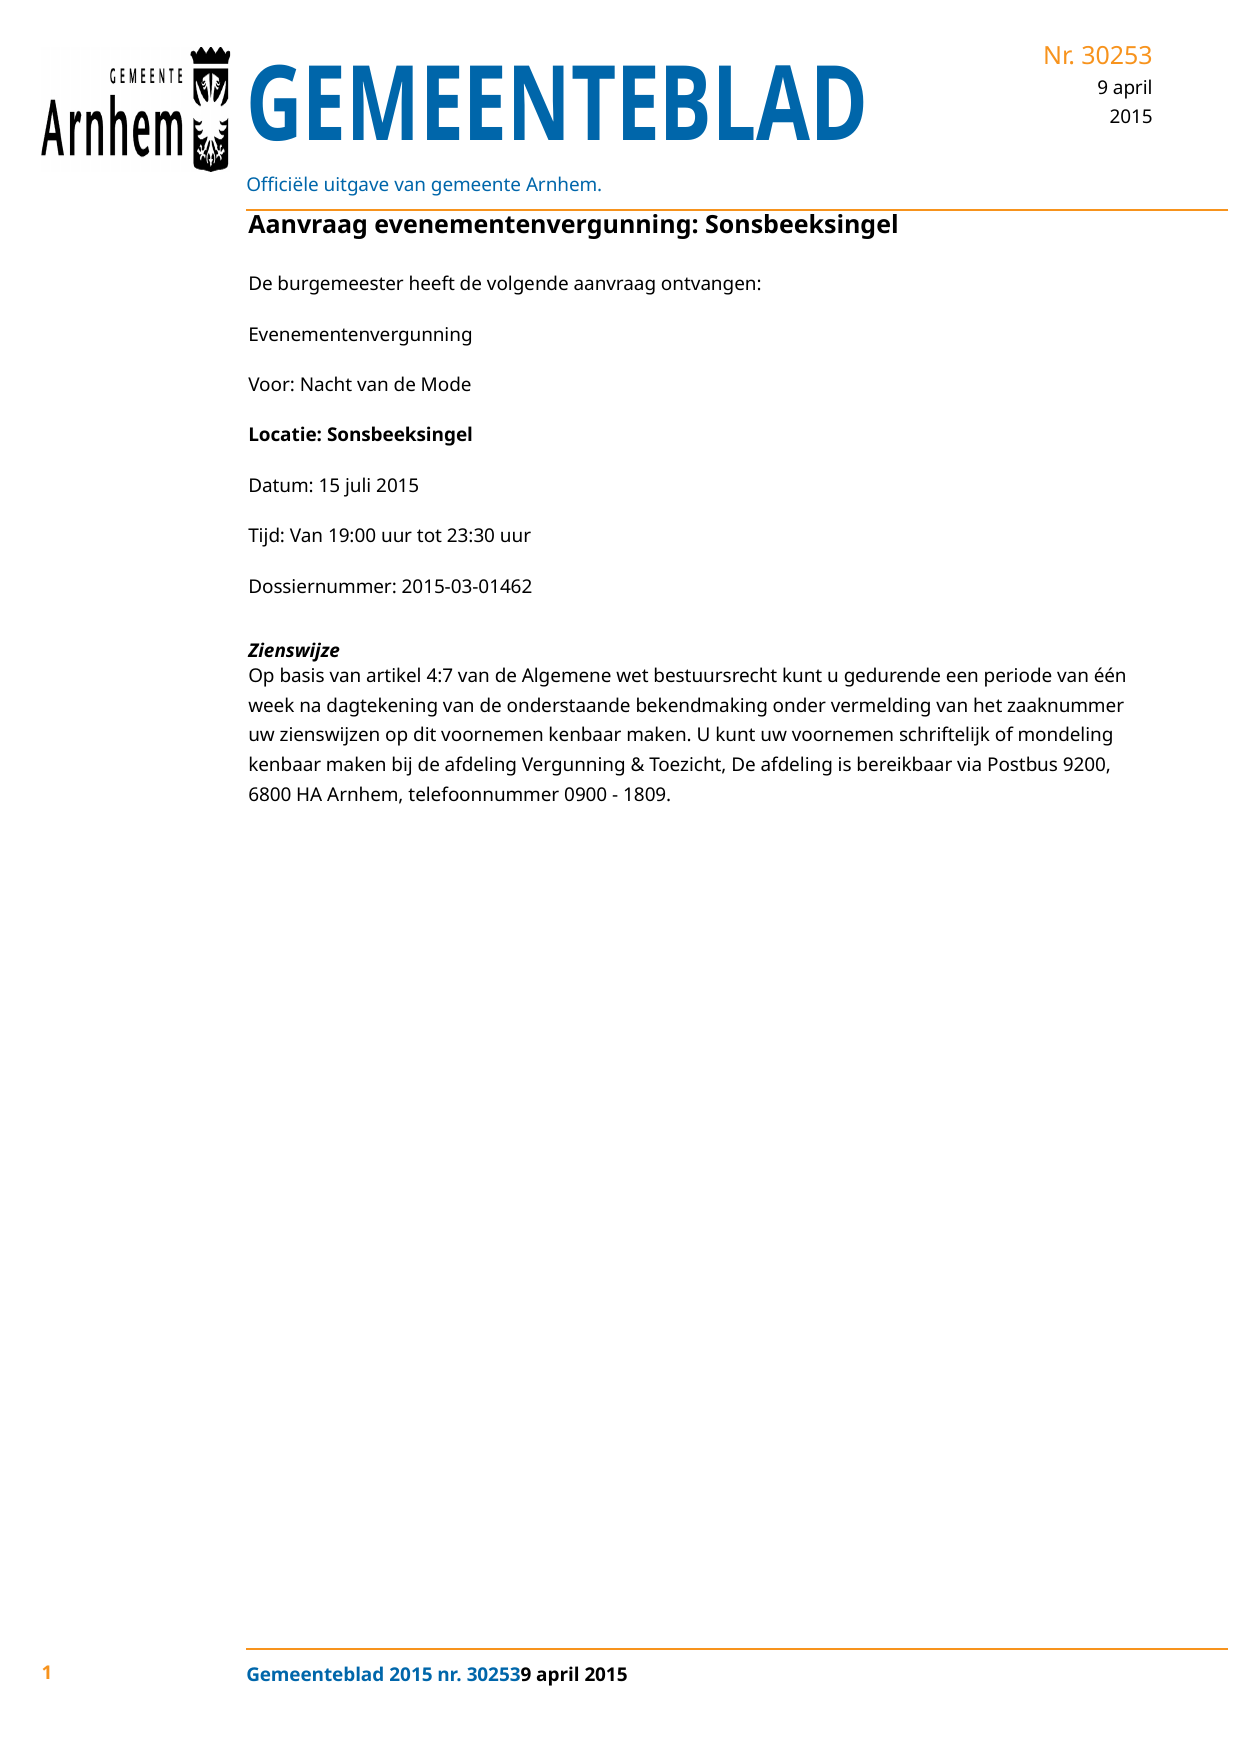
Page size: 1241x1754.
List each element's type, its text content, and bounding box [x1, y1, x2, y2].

text Aanvraag evenementenvergunning: Sonsbeeksingel [248, 211, 1152, 241]
text Op basis van artikel 4:7 van de Algemene wet bestuursrecht kunt u gedurende een periode van één week na dagtekening van de onderstaande bekendmaking onder vermelding van het zaaknummer uw zienswijzen op dit voornemen kenbaar maken. U kunt uw voornemen schriftelijk of mondeling kenbaar maken bij de afdeling Vergunning & Toezicht, De afdeling is bereikbaar via Postbus 9200, 6800 HA Arnhem, telefoonnummer 0900 - 1809. [248, 662, 1152, 807]
text Voor: Nacht van de Mode [248, 371, 1152, 397]
text Locatie: Sonsbeeksingel [248, 422, 1152, 447]
text Zienswijze [248, 637, 1152, 662]
text Datum: 15 juli 2015 [248, 472, 1152, 498]
text De burgemeester heeft de volgende aanvraag ontvangen: [248, 270, 1152, 296]
text Evenementenvergunning [248, 321, 1152, 346]
text Dossiernummer: 2015-03-01462 [248, 573, 1152, 598]
picture [41, 47, 231, 172]
text Tijd: Van 19:00 uur tot 23:30 uur [248, 522, 1152, 548]
